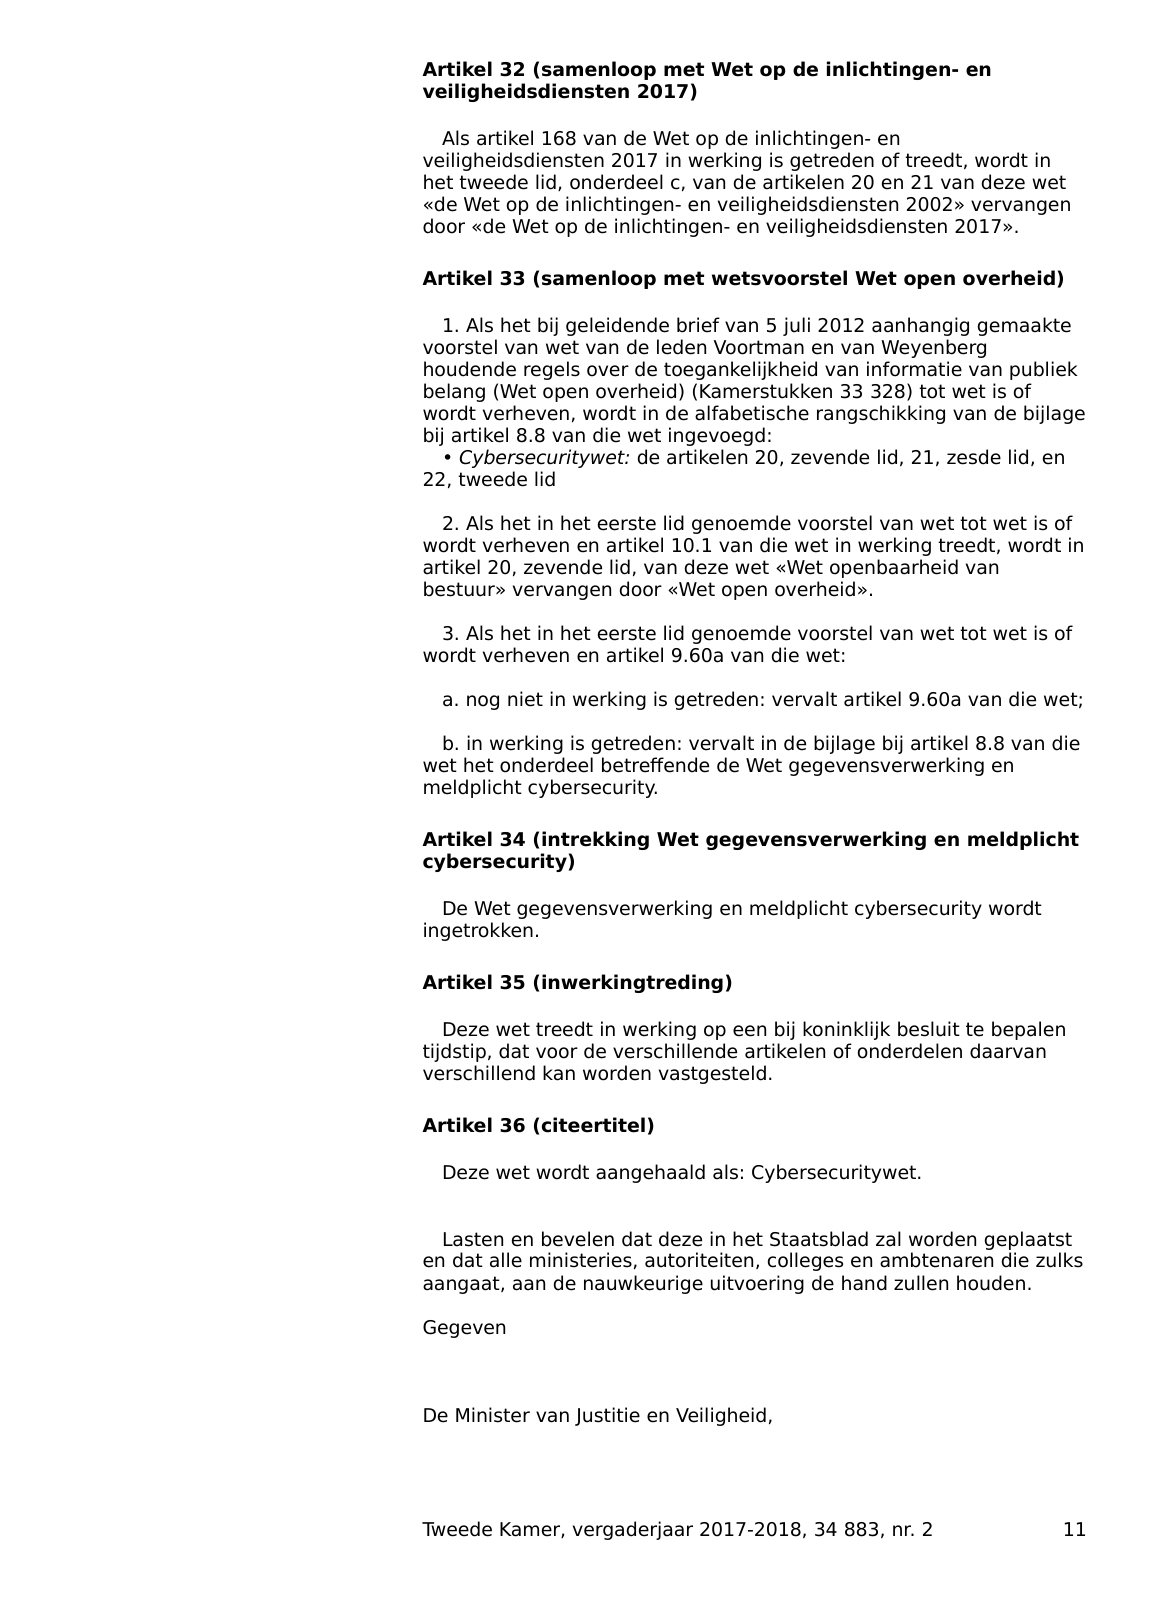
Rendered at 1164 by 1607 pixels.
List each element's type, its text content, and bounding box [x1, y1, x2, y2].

subtitle Artikel 33 (samenloop met wetsvoorstel Wet open overheid) [422, 268, 1087, 290]
text Als artikel 168 van de Wet op de inlichtingen- en veiligheidsdiensten 2017 in werking is getreden of treedt, wordt in het tweede lid, onderdeel c, van de artikelen 20 en 21 van deze wet «de Wet op de inlichtingen- en veiligheidsdiensten 2002» vervangen door «de Wet op de inlichtingen- en veiligheidsdiensten 2017». [422, 128, 1087, 238]
text Deze wet treedt in werking op een bij koninklijk besluit te bepalen tijdstip, dat voor de verschillende artikelen of onderdelen daarvan verschillend kan worden vastgesteld. [422, 1019, 1087, 1085]
text De Minister van Justitie en Veiligheid, [422, 1405, 1087, 1427]
text 3. Als het in het eerste lid genoemde voorstel van wet tot wet is of wordt verheven en artikel 9.60a van die wet: [422, 623, 1087, 667]
text Lasten en bevelen dat deze in het Staatsblad zal worden geplaatst en dat alle ministeries, autoriteiten, colleges en ambtenaren die zulks aangaat, aan de nauwkeurige uitvoering de hand zullen houden. [422, 1228, 1087, 1294]
text b. in werking is getreden: vervalt in de bijlage bij artikel 8.8 van die wet het onderdeel betreffende de Wet gegevensverwerking en meldplicht cybersecurity. [422, 733, 1087, 799]
subtitle Artikel 35 (inwerkingtreding) [422, 972, 1087, 994]
subtitle Artikel 34 (intrekking Wet gegevensverwerking en meldplicht cybersecurity) [422, 829, 1087, 873]
text • Cybersecuritywet: de artikelen 20, zevende lid, 21, zesde lid, en 22, tweede lid [422, 447, 1087, 491]
text a. nog niet in werking is getreden: vervalt artikel 9.60a van die wet; [422, 689, 1087, 711]
text Deze wet wordt aangehaald als: Cybersecuritywet. [422, 1162, 1087, 1184]
text 2. Als het in het eerste lid genoemde voorstel van wet tot wet is of wordt verheven en artikel 10.1 van die wet in werking treedt, wordt in artikel 20, zevende lid, van deze wet «Wet openbaarheid van bestuur» vervangen door «Wet open overheid». [422, 513, 1087, 601]
subtitle Artikel 36 (citeertitel) [422, 1115, 1087, 1137]
text Gegeven [422, 1317, 1087, 1338]
subtitle Artikel 32 (samenloop met Wet op de inlichtingen- en veiligheidsdiensten 2017) [422, 59, 1087, 103]
text De Wet gegevensverwerking en meldplicht cybersecurity wordt ingetrokken. [422, 898, 1087, 942]
text 1. Als het bij geleidende brief van 5 juli 2012 aanhangig gemaakte voorstel van wet van de leden Voortman en van Weyenberg houdende regels over de toegankelijkheid van informatie van publiek belang (Wet open overheid) (Kamerstukken 33 328) tot wet is of wordt verheven, wordt in de alfabetische rangschikking van de bijlage bij artikel 8.8 van die wet ingevoegd: [422, 315, 1087, 447]
